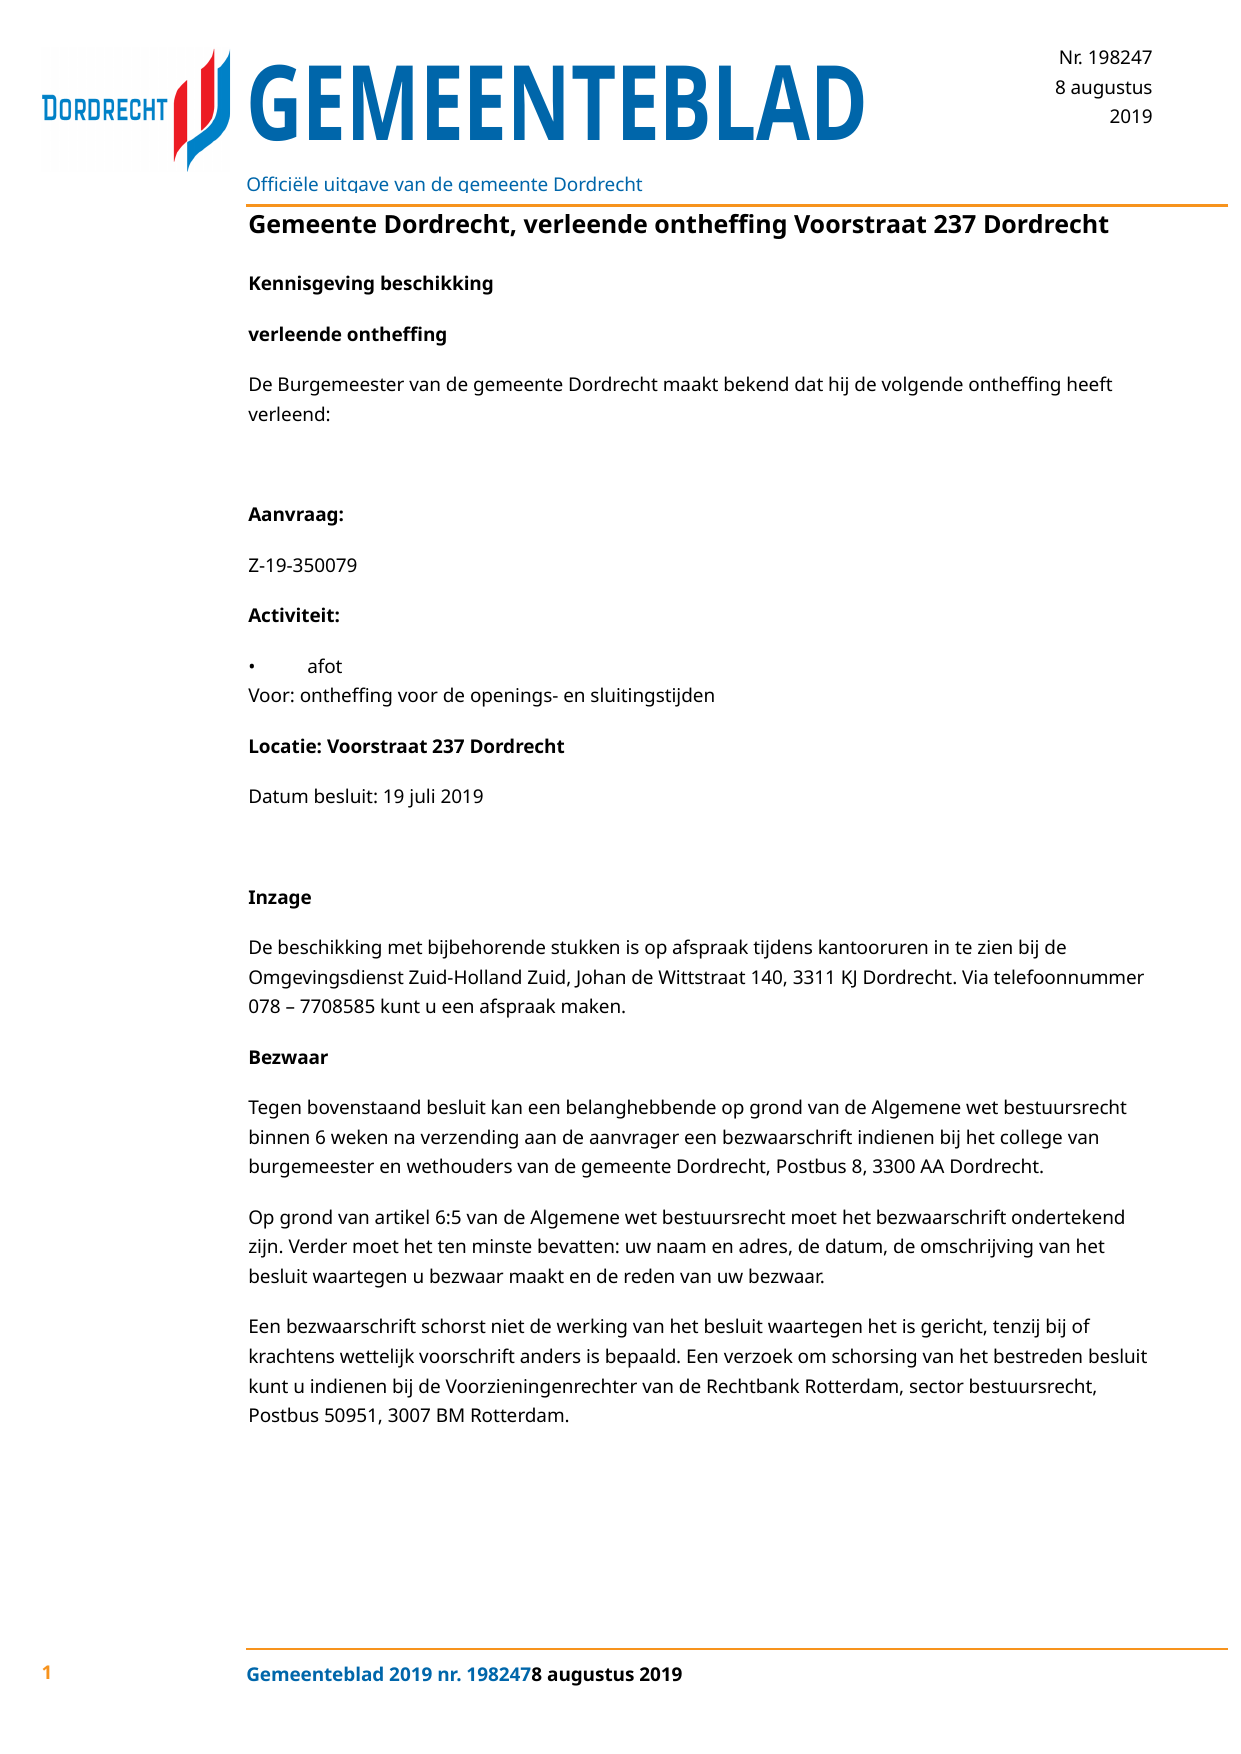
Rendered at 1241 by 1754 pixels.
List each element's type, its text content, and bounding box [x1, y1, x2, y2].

text Locatie: Voorstraat 237 Dordrecht [248, 733, 1152, 758]
text Tegen bovenstaand besluit kan een belanghebbende op grond van de Algemene wet bestuursrecht binnen 6 weken na verzending aan de aanvrager een bezwaarschrift indienen bij het college van burgemeester en wethouders van de gemeente Dordrecht, Postbus 8, 3300 AA Dordrecht. [248, 1094, 1152, 1179]
text verleende ontheffing [248, 321, 1152, 346]
text Voor: ontheffing voor de openings- en sluitingstijden [248, 682, 1152, 708]
text Kennisgeving beschikking [248, 270, 1152, 296]
text Een bezwaarschrift schorst niet de werking van het besluit waartegen het is gericht, tenzij bij of krachtens wettelijk voorschrift anders is bepaald. Een verzoek om schorsing van het bestreden besluit kunt u indienen bij de Voorzieningenrechter van de Rechtbank Rotterdam, sector bestuursrecht, Postbus 50951, 3007 BM Rotterdam. [248, 1314, 1152, 1428]
picture [41, 47, 231, 172]
text Op grond van artikel 6:5 van de Algemene wet bestuursrecht moet het bezwaarschrift ondertekend zijn. Verder moet het ten minste bevatten: uw naam en adres, de datum, de omschrijving van het besluit waartegen u bezwaar maakt en de reden van uw bezwaar. [248, 1204, 1152, 1289]
text Inzage [248, 884, 1152, 910]
text Activiteit: [248, 602, 1152, 628]
text Datum besluit: 19 juli 2019 [248, 783, 1152, 809]
text Gemeente Dordrecht, verleende ontheffing Voorstraat 237 Dordrecht [248, 207, 1152, 241]
list afot [248, 653, 1152, 678]
text Aanvraag: [248, 502, 1152, 527]
text Z-19-350079 [248, 552, 1152, 578]
text De beschikking met bijbehorende stukken is op afspraak tijdens kantooruren in te zien bij de Omgevingsdienst Zuid-Holland Zuid, Johan de Wittstraat 140, 3311 KJ Dordrecht. Via telefoonnummer 078 – 7708585 kunt u een afspraak maken. [248, 934, 1152, 1019]
text De Burgemeester van de gemeente Dordrecht maakt bekend dat hij de volgende ontheffing heeft verleend: [248, 371, 1152, 426]
text Bezwaar [248, 1044, 1152, 1070]
